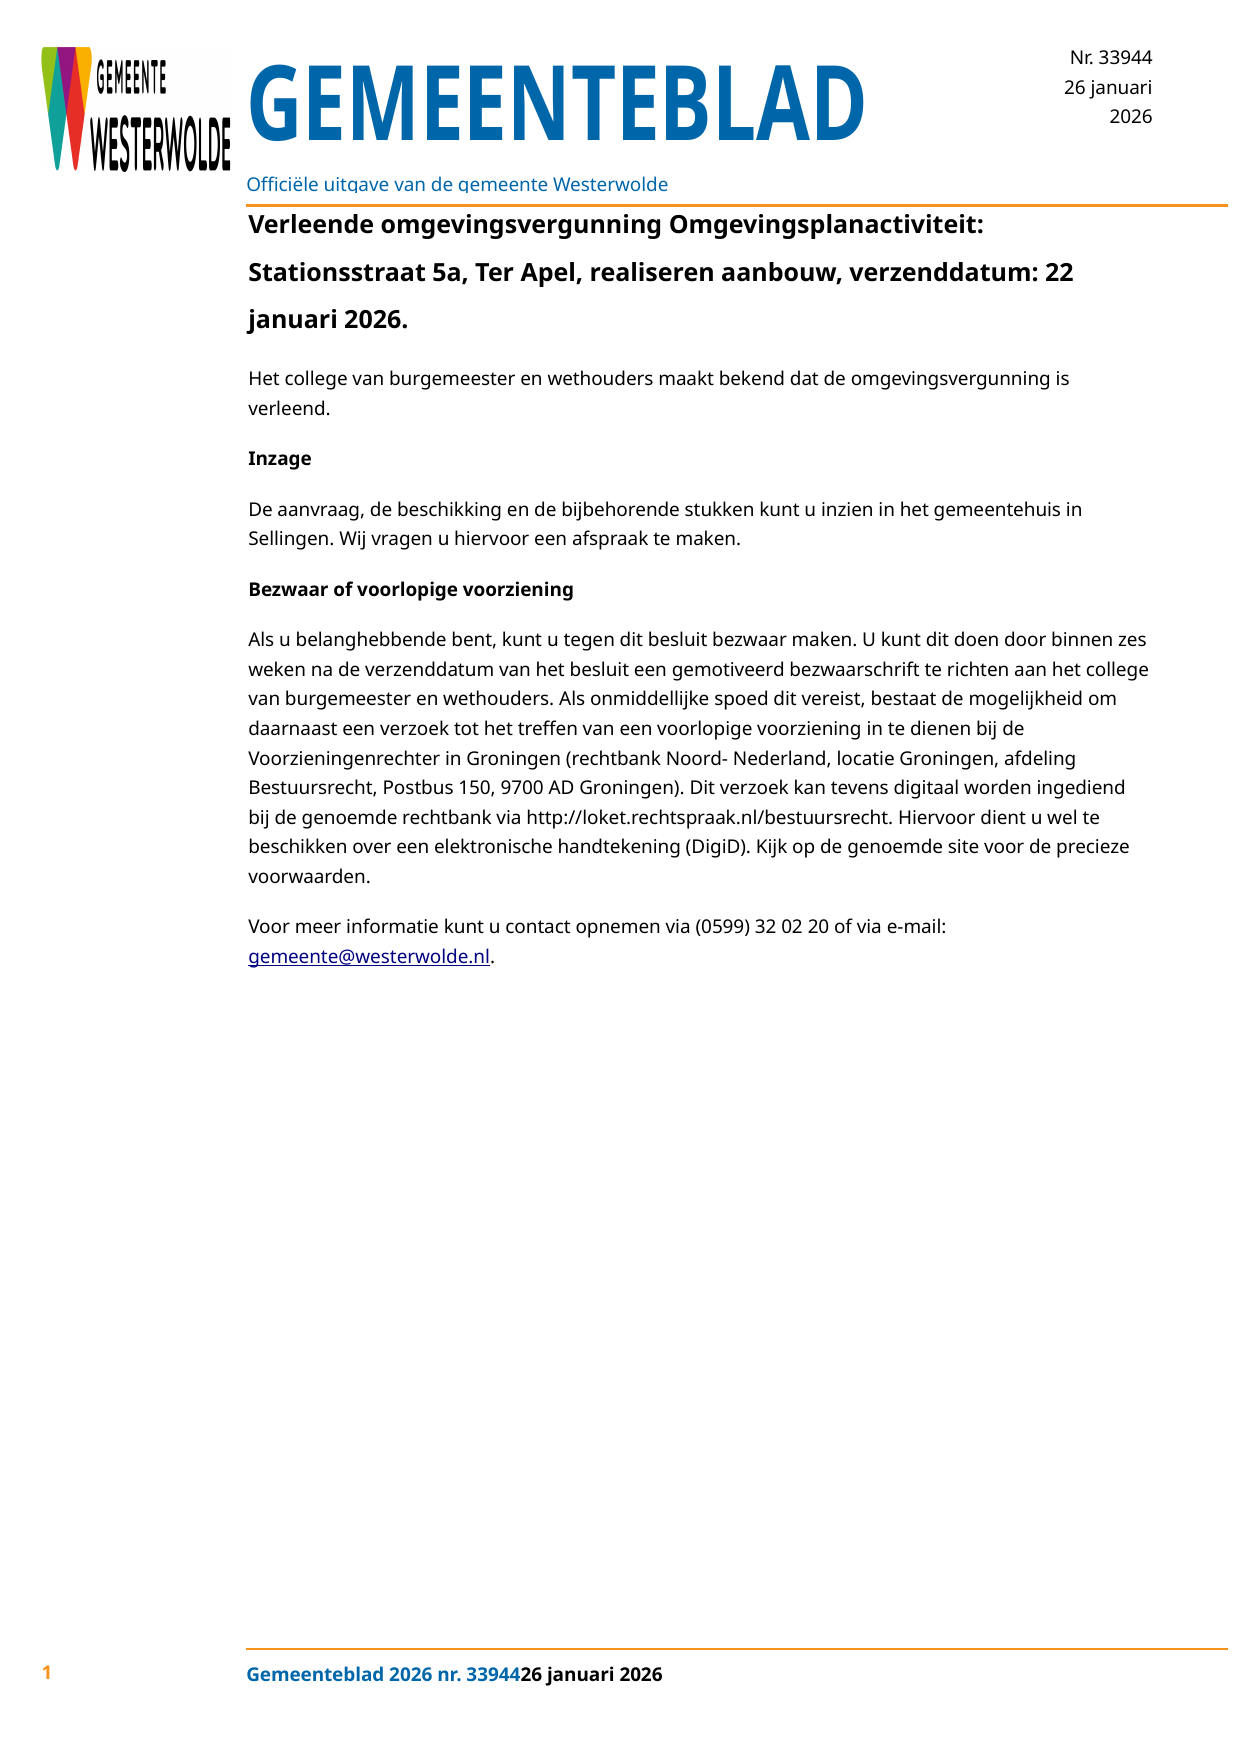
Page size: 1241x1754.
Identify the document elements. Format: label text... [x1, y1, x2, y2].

text Als u belanghebbende bent, kunt u tegen dit besluit bezwaar maken. U kunt dit doen door binnen zes weken na de verzenddatum van het besluit een gemotiveerd bezwaarschrift te richten aan het college van burgemeester en wethouders. Als onmiddellijke spoed dit vereist, bestaat de mogelijkheid om daarnaast een verzoek tot het treffen van een voorlopige voorziening in te dienen bij de Voorzieningenrechter in Groningen (rechtbank Noord- Nederland, locatie Groningen, afdeling Bestuursrecht, Postbus 150, 9700 AD Groningen). Dit verzoek kan tevens digitaal worden ingediend bij de genoemde rechtbank via http://loket.rechtspraak.nl/bestuursrecht. Hiervoor dient u wel te beschikken over een elektronische handtekening (DigiD). Kijk op de genoemde site voor de precieze voorwaarden. [248, 626, 1152, 889]
text Het college van burgemeester en wethouders maakt bekend dat de omgevingsvergunning is verleend. [248, 366, 1152, 421]
text Voor meer informatie kunt u contact opnemen via (0599) 32 02 20 of via e-mail: gemeente@westerwolde.nl. [248, 913, 1152, 969]
text Verleende omgevingsvergunning Omgevingsplanactiviteit: Stationsstraat 5a, Ter Apel, realiseren aanbouw, verzenddatum: 22 januari 2026. [248, 207, 1152, 336]
text Inzage [248, 446, 1152, 471]
text De aanvraag, de beschikking en de bijbehorende stukken kunt u inzien in het gemeentehuis in Sellingen. Wij vragen u hiervoor een afspraak te maken. [248, 496, 1152, 551]
picture [41, 47, 231, 172]
text Bezwaar of voorlopige voorziening [248, 576, 1152, 602]
